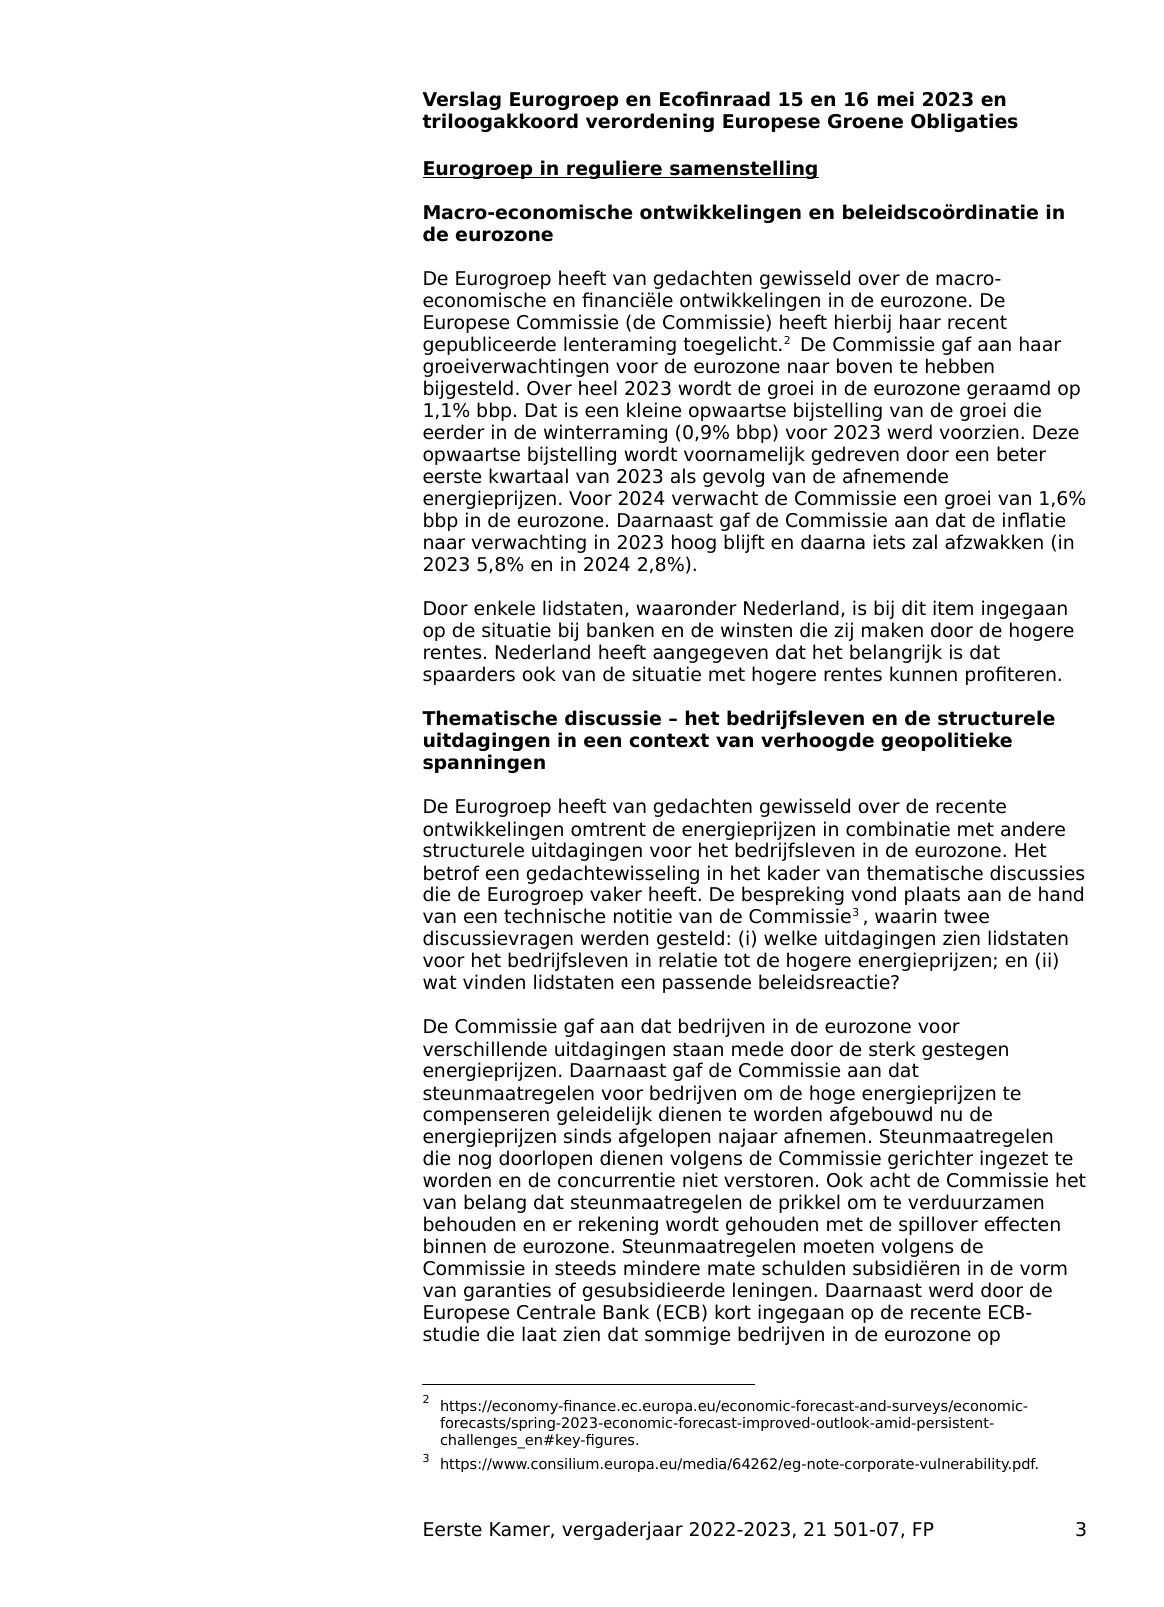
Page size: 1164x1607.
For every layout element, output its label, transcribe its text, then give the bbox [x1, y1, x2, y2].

subtitle Eurogroep in reguliere samenstelling [422, 158, 1087, 180]
text https://economy-finance.ec.europa.eu/economic-forecast-and-surveys/economic-forecasts/spring-2023-economic-forecast-improved-outlook-amid-persistent-challenges_en#key-figures. [422, 1393, 1087, 1449]
subtitle Macro-economische ontwikkelingen en beleidscoördinatie in de eurozone [422, 202, 1087, 246]
text De Eurogroep heeft van gedachten gewisseld over de recente ontwikkelingen omtrent de energieprijzen in combinatie met andere structurele uitdagingen voor het bedrijfsleven in de eurozone. Het betrof een gedachtewisseling in het kader van thematische discussies die de Eurogroep vaker heeft. De bespreking vond plaats aan de hand van een technische notitie van de Commissie, waarin twee discussievragen werden gesteld: (i) welke uitdagingen zien lidstaten voor het bedrijfsleven in relatie tot de hogere energieprijzen; en (ii) wat vinden lidstaten een passende beleidsreactie? [422, 796, 1087, 994]
text https://www.consilium.europa.eu/media/64262/eg-note-corporate-vulnerability.pdf. [422, 1452, 1087, 1474]
text Door enkele lidstaten, waaronder Nederland, is bij dit item ingegaan op de situatie bij banken en de winsten die zij maken door de hogere rentes. Nederland heeft aangegeven dat het belangrijk is dat spaarders ook van de situatie met hogere rentes kunnen profiteren. [422, 598, 1087, 686]
subtitle Verslag Eurogroep en Ecofinraad 15 en 16 mei 2023 en triloogakkoord verordening Europese Groene Obligaties [422, 89, 1087, 133]
subtitle Thematische discussie – het bedrijfsleven en de structurele uitdagingen in een context van verhoogde geopolitieke spanningen [422, 708, 1087, 774]
text De Eurogroep heeft van gedachten gewisseld over de macro-economische en financiële ontwikkelingen in de eurozone. De Europese Commissie (de Commissie) heeft hierbij haar recent gepubliceerde lenteraming toegelicht. De Commissie gaf aan haar groeiverwachtingen voor de eurozone naar boven te hebben bijgesteld. Over heel 2023 wordt de groei in de eurozone geraamd op 1,1% bbp. Dat is een kleine opwaartse bijstelling van de groei die eerder in de winterraming (0,9% bbp) voor 2023 werd voorzien. Deze opwaartse bijstelling wordt voornamelijk gedreven door een beter eerste kwartaal van 2023 als gevolg van de afnemende energieprijzen. Voor 2024 verwacht de Commissie een groei van 1,6% bbp in de eurozone. Daarnaast gaf de Commissie aan dat de inflatie naar verwachting in 2023 hoog blijft en daarna iets zal afzwakken (in 2023 5,8% en in 2024 2,8%). [422, 268, 1087, 576]
text De Commissie gaf aan dat bedrijven in de eurozone voor verschillende uitdagingen staan mede door de sterk gestegen energieprijzen. Daarnaast gaf de Commissie aan dat steunmaatregelen voor bedrijven om de hoge energieprijzen te compenseren geleidelijk dienen te worden afgebouwd nu de energieprijzen sinds afgelopen najaar afnemen. Steunmaatregelen die nog doorlopen dienen volgens de Commissie gerichter ingezet te worden en de concurrentie niet verstoren. Ook acht de Commissie het van belang dat steunmaatregelen de prikkel om te verduurzamen behouden en er rekening wordt gehouden met de spillover effecten binnen de eurozone. Steunmaatregelen moeten volgens de Commissie in steeds mindere mate schulden subsidiëren in de vorm van garanties of gesubsidieerde leningen. Daarnaast werd door de Europese Centrale Bank (ECB) kort ingegaan op de recente ECB-studie die laat zien dat sommige bedrijven in de eurozone op [422, 1016, 1087, 1346]
